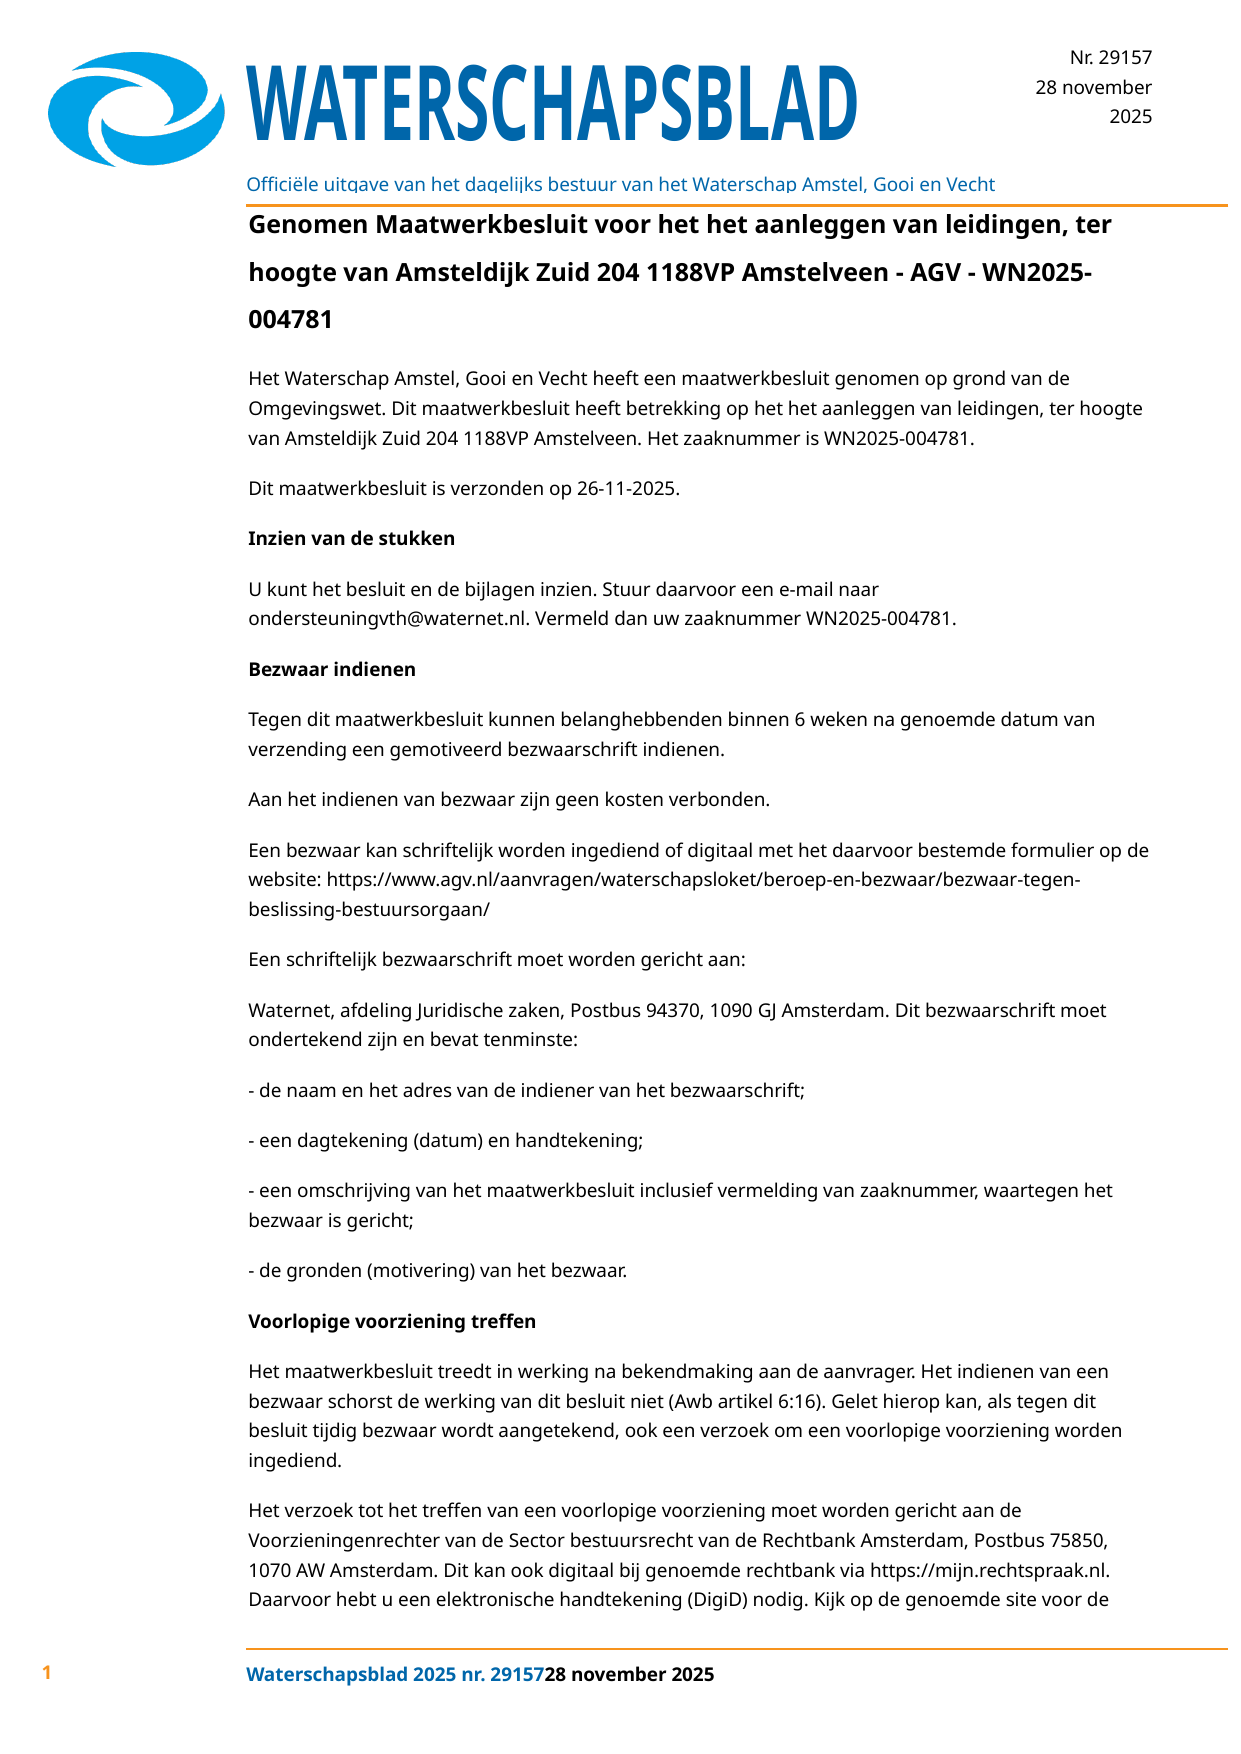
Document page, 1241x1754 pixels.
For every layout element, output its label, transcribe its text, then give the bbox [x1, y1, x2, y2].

text Voorlopige voorziening treffen [248, 1308, 1152, 1334]
text Aan het indienen van bezwaar zijn geen kosten verbonden. [248, 786, 1152, 812]
text - de gronden (motivering) van het bezwaar. [248, 1258, 1152, 1283]
text Een schriftelijk bezwaarschrift moet worden gericht aan: [248, 946, 1152, 972]
text Tegen dit maatwerkbesluit kunnen belanghebbenden binnen 6 weken na genoemde datum van verzending een gemotiveerd bezwaarschrift indienen. [248, 706, 1152, 762]
text Het Waterschap Amstel, Gooi en Vecht heeft een maatwerkbesluit genomen op grond van de Omgevingswet. Dit maatwerkbesluit heeft betrekking op het het aanleggen van leidingen, ter hoogte van Amsteldijk Zuid 204 1188VP Amstelveen. Het zaaknummer is WN2025-004781. [248, 366, 1152, 450]
text Het verzoek tot het treffen van een voorlopige voorziening moet worden gericht aan de Voorzieningenrechter van de Sector bestuursrecht van de Rechtbank Amsterdam, Postbus 75850, 1070 AW Amsterdam. Dit kan ook digitaal bij genoemde rechtbank via https://mijn.rechtspraak.nl. Daarvoor hebt u een elektronische handtekening (DigiD) nodig. Kijk op de genoemde site voor de [248, 1498, 1152, 1612]
text Waternet, afdeling Juridische zaken, Postbus 94370, 1090 GJ Amsterdam. Dit bezwaarschrift moet ondertekend zijn en bevat tenminste: [248, 997, 1152, 1052]
text Inzien van de stukken [248, 526, 1152, 551]
text - een dagtekening (datum) en handtekening; [248, 1127, 1152, 1153]
text Een bezwaar kan schriftelijk worden ingediend of digitaal met het daarvoor bestemde formulier op de website: https://www.agv.nl/aanvragen/waterschapsloket/beroep-en-bezwaar/bezwaar-tegen-beslissing-bestuursorgaan/ [248, 837, 1152, 922]
text - de naam en het adres van de indiener van het bezwaarschrift; [248, 1077, 1152, 1102]
picture [41, 47, 231, 172]
text - een omschrijving van het maatwerkbesluit inclusief vermelding van zaaknummer, waartegen het bezwaar is gericht; [248, 1178, 1152, 1233]
text Het maatwerkbesluit treedt in werking na bekendmaking aan de aanvrager. Het indienen van een bezwaar schorst de werking van dit besluit niet (Awb artikel 6:16). Gelet hierop kan, als tegen dit besluit tijdig bezwaar wordt aangetekend, ook een verzoek om een voorlopige voorziening worden ingediend. [248, 1358, 1152, 1473]
text Dit maatwerkbesluit is verzonden op 26-11-2025. [248, 475, 1152, 501]
text Genomen Maatwerkbesluit voor het het aanleggen van leidingen, ter hoogte van Amsteldijk Zuid 204 1188VP Amstelveen - AGV - WN2025-004781 [248, 207, 1152, 336]
text Bezwaar indienen [248, 656, 1152, 682]
text U kunt het besluit en de bijlagen inzien. Stuur daarvoor een e-mail naar ondersteuningvth@waternet.nl. Vermeld dan uw zaaknummer WN2025-004781. [248, 576, 1152, 631]
